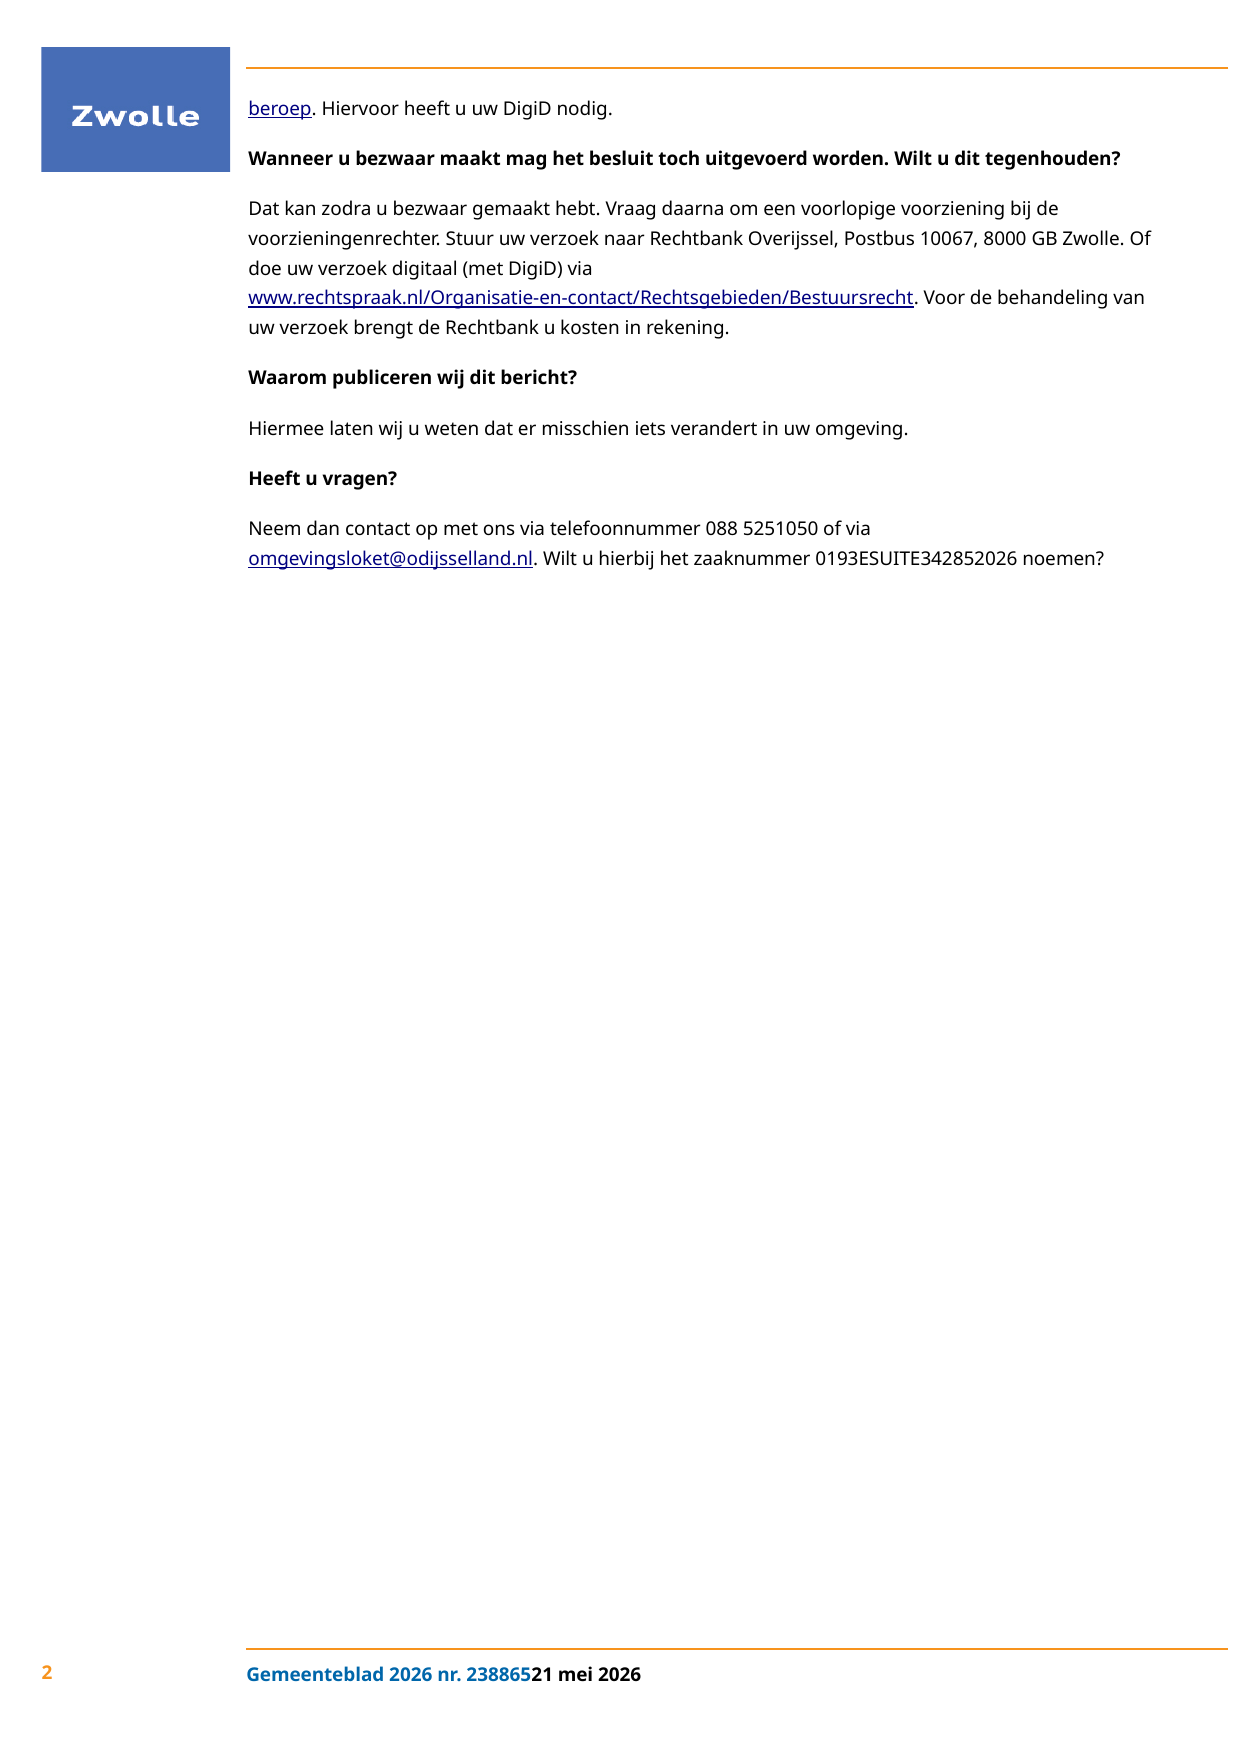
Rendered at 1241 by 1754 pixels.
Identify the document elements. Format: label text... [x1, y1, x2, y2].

text Wanneer u bezwaar maakt mag het besluit toch uitgevoerd worden. Wilt u dit tegenhouden? [248, 145, 1152, 171]
text beroep. Hiervoor heeft u uw DigiD nodig. [248, 95, 1152, 121]
text Waarom publiceren wij dit bericht? [248, 364, 1152, 390]
text Heeft u vragen? [248, 465, 1152, 491]
text Hiermee laten wij u weten dat er misschien iets verandert in uw omgeving. [248, 415, 1152, 441]
picture [41, 47, 231, 172]
text Neem dan contact op met ons via telefoonnummer 088 5251050 of via omgevingsloket@odijsselland.nl. Wilt u hierbij het zaaknummer 0193ESUITE342852026 noemen? [248, 516, 1152, 571]
text Dat kan zodra u bezwaar gemaakt hebt. Vraag daarna om een voorlopige voorziening bij de voorzieningenrechter. Stuur uw verzoek naar Rechtbank Overijssel, Postbus 10067, 8000 GB Zwolle. Of doe uw verzoek digitaal (met DigiD) via www.rechtspraak.nl/Organisatie-en-contact/Rechtsgebieden/Bestuursrecht. Voor de behandeling van uw verzoek brengt de Rechtbank u kosten in rekening. [248, 196, 1152, 340]
